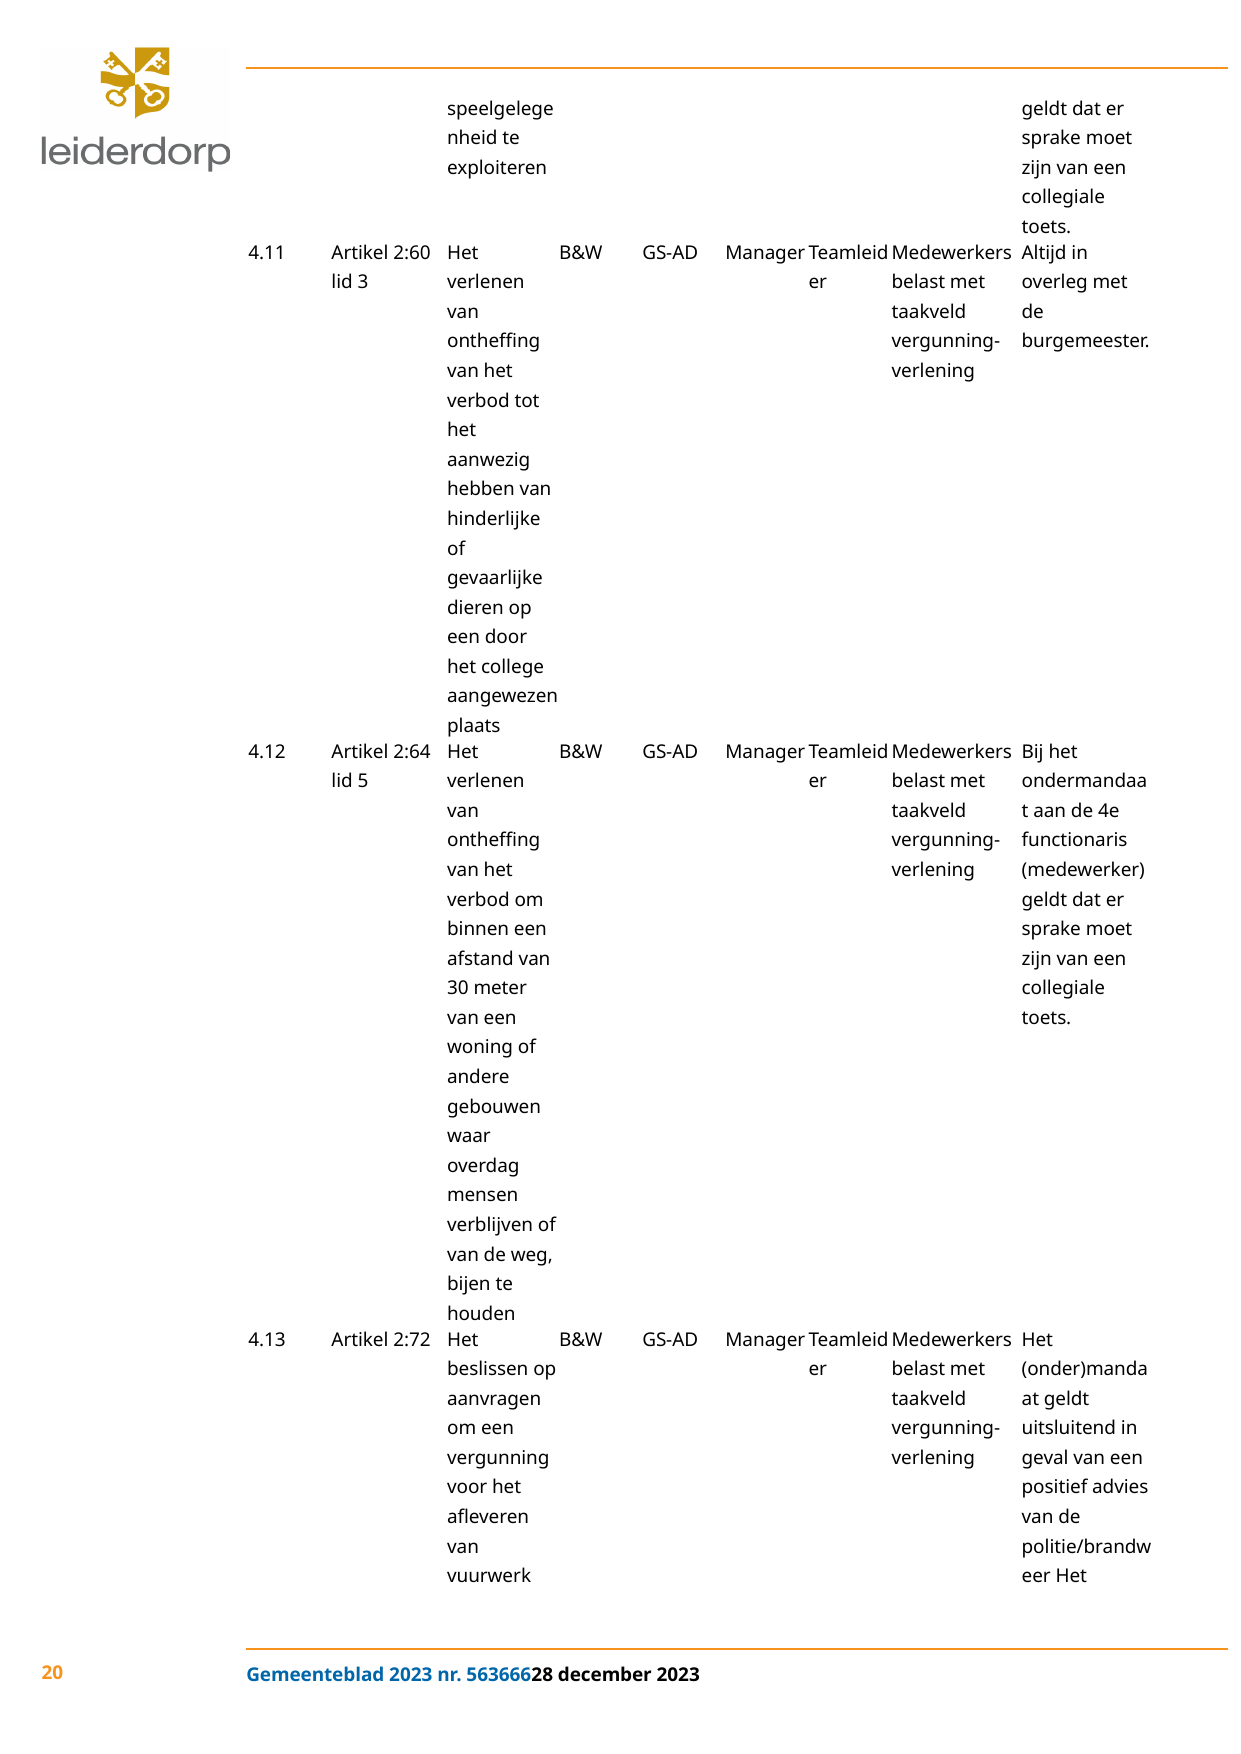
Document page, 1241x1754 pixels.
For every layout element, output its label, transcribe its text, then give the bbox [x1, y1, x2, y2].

table_cell Altijd in overleg met de burgemeester. [1021, 239, 1152, 738]
table_cell Teamleider [808, 239, 891, 738]
table_cell speelgelegenheid te exploiteren [447, 95, 559, 239]
table_cell [725, 95, 808, 239]
table_cell 4.11 [248, 239, 331, 738]
table_cell GS-AD [642, 1326, 725, 1588]
table_cell Het verlenen van ontheffing van het verbod om binnen een afstand van 30 meter van een woning of andere gebouwen waar overdag mensen verblijven of van de weg, bijen te houden [447, 738, 559, 1326]
table_cell Bij het ondermandaat aan de 4e functionaris (medewerker) geldt dat er sprake moet zijn van een collegiale toets. [1021, 738, 1152, 1326]
table_cell GS-AD [642, 738, 725, 1326]
table_cell Artikel 2:60 lid 3 [331, 239, 447, 738]
table_cell [642, 95, 725, 239]
table_cell Het (onder)mandaat geldt uitsluitend in geval van een positief advies van de politie/brandweer Het [1021, 1326, 1152, 1588]
table_cell Manager [725, 738, 808, 1326]
table_cell Manager [725, 239, 808, 738]
table_cell 4.13 [248, 1326, 331, 1588]
table_cell Het verlenen van ontheffing van het verbod tot het aanwezig hebben van hinderlijke of gevaarlijke dieren op een door het college aangewezen plaats [447, 239, 559, 738]
table_cell Artikel 2:72 [331, 1326, 447, 1588]
table_cell B&W [559, 239, 642, 738]
table_cell [248, 95, 331, 239]
table_cell Teamleider [808, 738, 891, 1326]
table_cell Medewerkers belast met taakveld vergunning-verlening [891, 1326, 1021, 1588]
table_cell Medewerkers belast met taakveld vergunning-verlening [891, 239, 1021, 738]
table_cell [808, 95, 891, 239]
table_cell Teamleider [808, 1326, 891, 1588]
table_cell Het beslissen op aanvragen om een vergunning voor het afleveren van vuurwerk [447, 1326, 559, 1588]
table_cell Manager [725, 1326, 808, 1588]
table_cell B&W [559, 1326, 642, 1588]
table_cell 4.12 [248, 738, 331, 1326]
table_cell B&W [559, 738, 642, 1326]
table_cell Artikel 2:64 lid 5 [331, 738, 447, 1326]
table_cell GS-AD [642, 239, 725, 738]
table_cell [559, 95, 642, 239]
table_cell geldt dat er sprake moet zijn van een collegiale toets. [1021, 95, 1152, 239]
table_cell [891, 95, 1021, 239]
table_cell Medewerkers belast met taakveld vergunning-verlening [891, 738, 1021, 1326]
table_cell [331, 95, 447, 239]
picture [41, 47, 231, 172]
